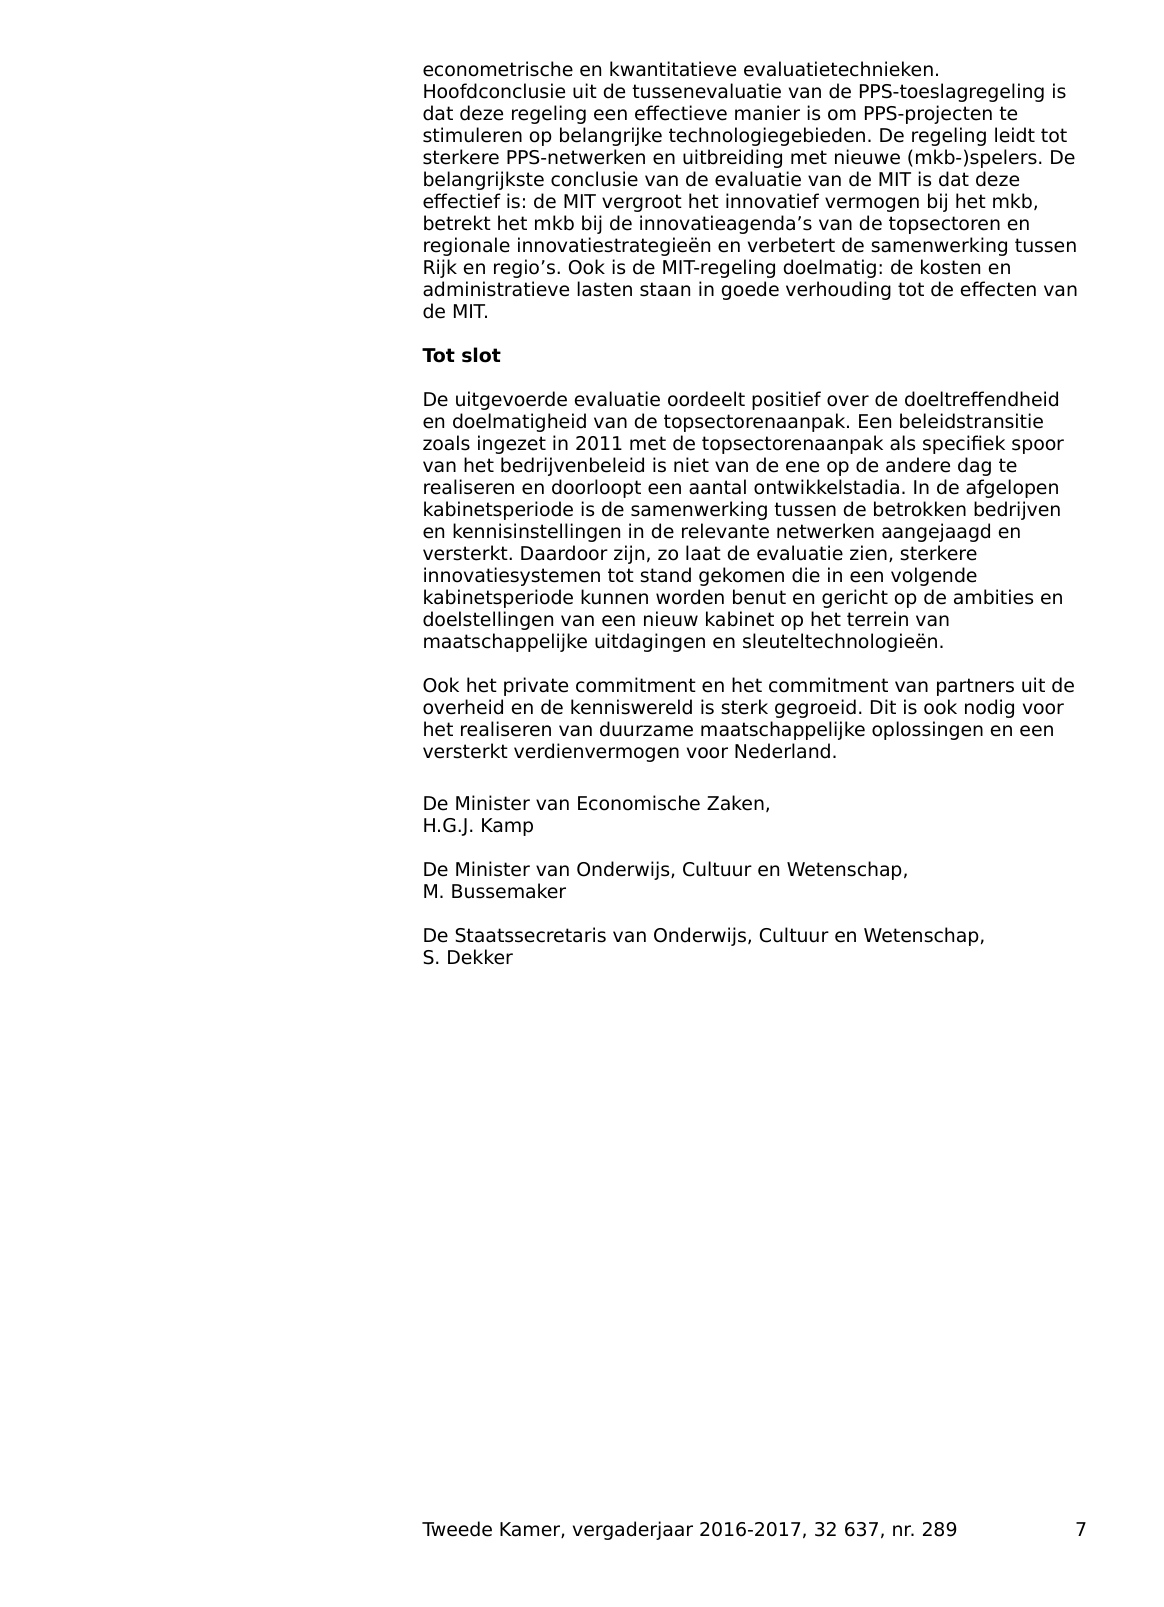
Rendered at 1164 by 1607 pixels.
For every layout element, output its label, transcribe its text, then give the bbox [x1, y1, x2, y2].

text De Minister van Onderwijs, Cultuur en Wetenschap, M. Bussemaker [422, 859, 1087, 903]
text Ook het private commitment en het commitment van partners uit de overheid en de kenniswereld is sterk gegroeid. Dit is ook nodig voor het realiseren van duurzame maatschappelijke oplossingen en een versterkt verdienvermogen voor Nederland. [422, 675, 1087, 763]
text De Minister van Economische Zaken, H.G.J. Kamp [422, 793, 1087, 837]
subtitle Tot slot [422, 345, 1087, 367]
text econometrische en kwantitatieve evaluatietechnieken. Hoofdconclusie uit de tussenevaluatie van de PPS-toeslagregeling is dat deze regeling een effectieve manier is om PPS-projecten te stimuleren op belangrijke technologiegebieden. De regeling leidt tot sterkere PPS-netwerken en uitbreiding met nieuwe (mkb-)spelers. De belangrijkste conclusie van de evaluatie van de MIT is dat deze effectief is: de MIT vergroot het innovatief vermogen bij het mkb, betrekt het mkb bij de innovatieagenda’s van de topsectoren en regionale innovatiestrategieën en verbetert de samenwerking tussen Rijk en regio’s. Ook is de MIT-regeling doelmatig: de kosten en administratieve lasten staan in goede verhouding tot de effecten van de MIT. [422, 59, 1087, 323]
text De uitgevoerde evaluatie oordeelt positief over de doeltreffendheid en doelmatigheid van de topsectorenaanpak. Een beleidstransitie zoals ingezet in 2011 met de topsectorenaanpak als specifiek spoor van het bedrijvenbeleid is niet van de ene op de andere dag te realiseren en doorloopt een aantal ontwikkelstadia. In de afgelopen kabinetsperiode is de samenwerking tussen de betrokken bedrijven en kennisinstellingen in de relevante netwerken aangejaagd en versterkt. Daardoor zijn, zo laat de evaluatie zien, sterkere innovatiesystemen tot stand gekomen die in een volgende kabinetsperiode kunnen worden benut en gericht op de ambities en doelstellingen van een nieuw kabinet op het terrein van maatschappelijke uitdagingen en sleuteltechnologieën. [422, 389, 1087, 653]
text De Staatssecretaris van Onderwijs, Cultuur en Wetenschap, S. Dekker [422, 925, 1087, 969]
